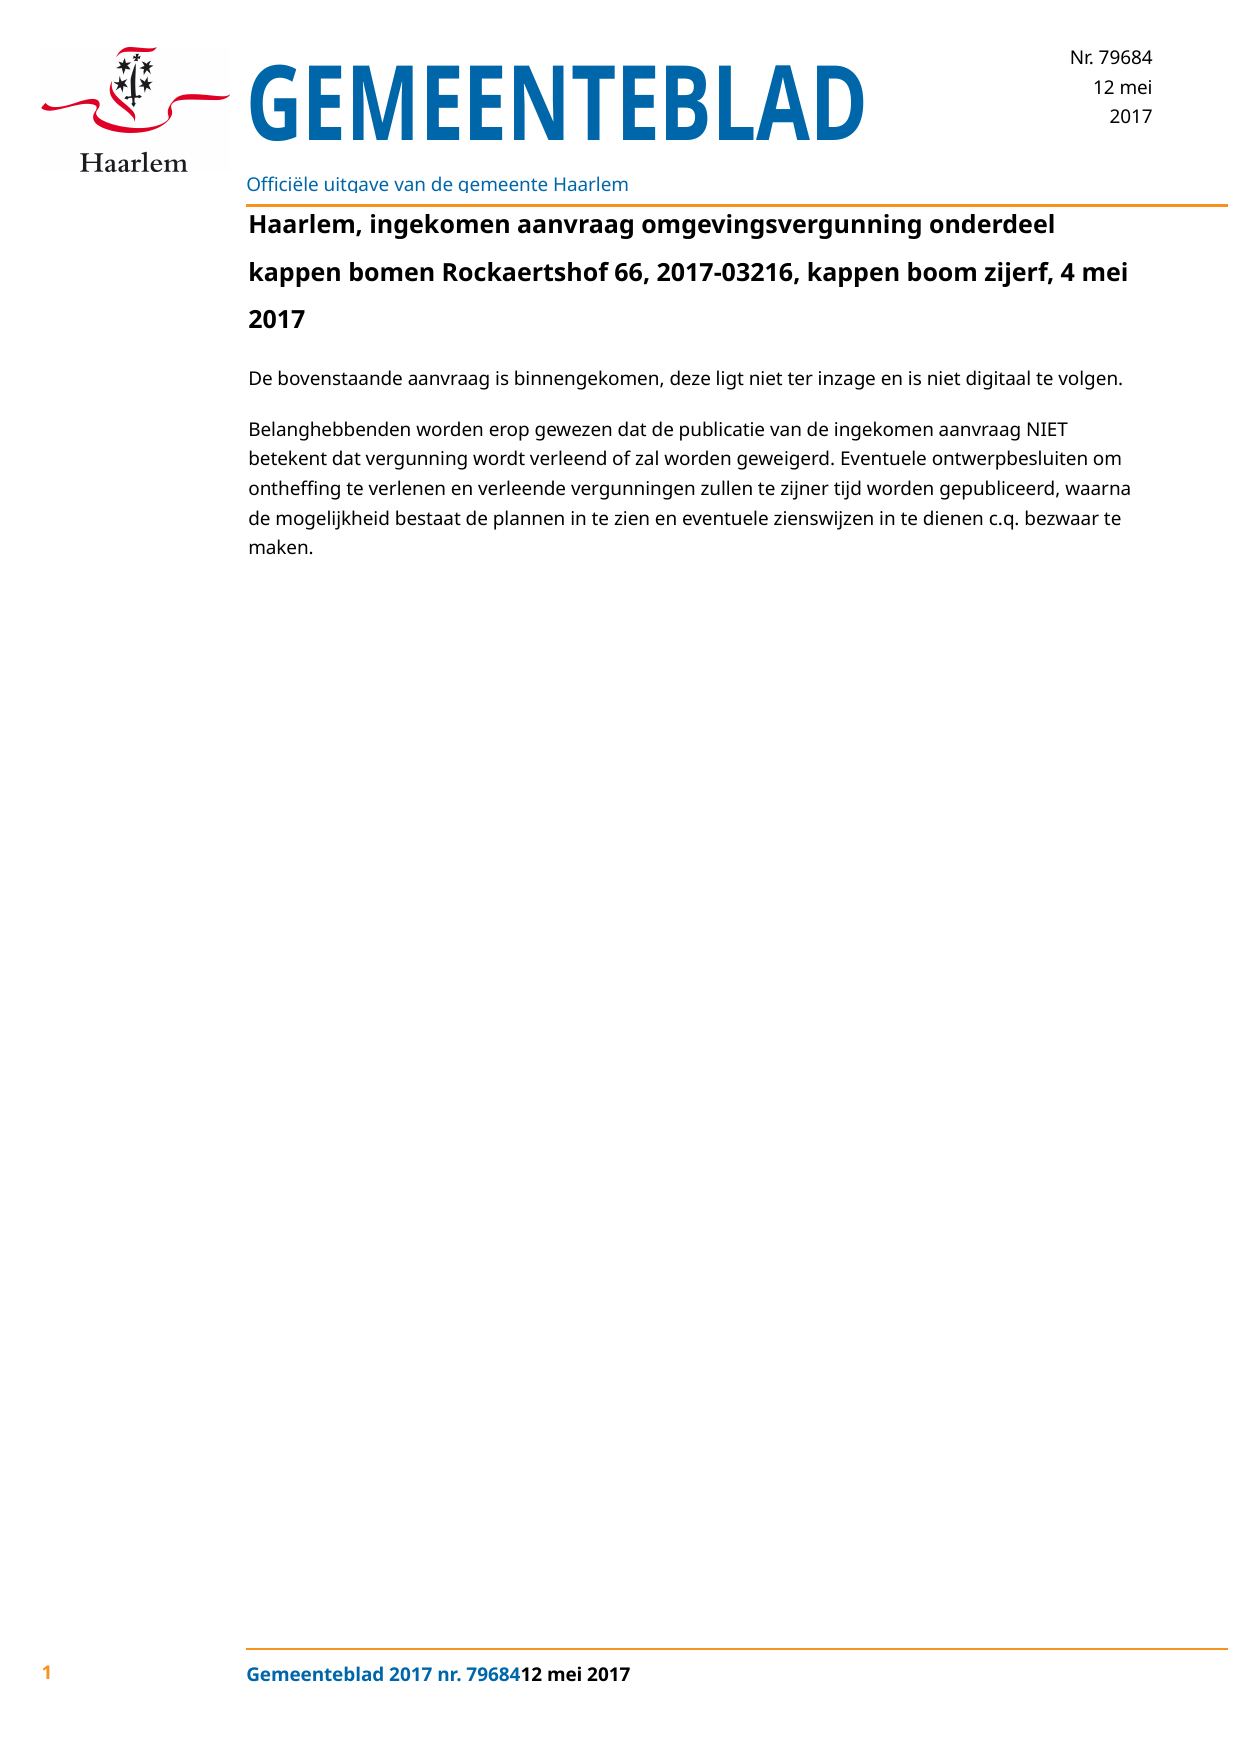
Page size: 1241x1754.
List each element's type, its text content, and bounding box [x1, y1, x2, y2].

text De bovenstaande aanvraag is binnengekomen, deze ligt niet ter inzage en is niet digitaal te volgen. [248, 366, 1152, 391]
text Haarlem, ingekomen aanvraag omgevingsvergunning onderdeel kappen bomen Rockaertshof 66, 2017-03216, kappen boom zijerf, 4 mei 2017 [248, 207, 1152, 336]
picture [41, 47, 231, 172]
text Belanghebbenden worden erop gewezen dat de publicatie van de ingekomen aanvraag NIET betekent dat vergunning wordt verleend of zal worden geweigerd. Eventuele ontwerpbesluiten om ontheffing te verlenen en verleende vergunningen zullen te zijner tijd worden gepubliceerd, waarna de mogelijkheid bestaat de plannen in te zien en eventuele zienswijzen in te dienen c.q. bezwaar te maken. [248, 416, 1152, 560]
